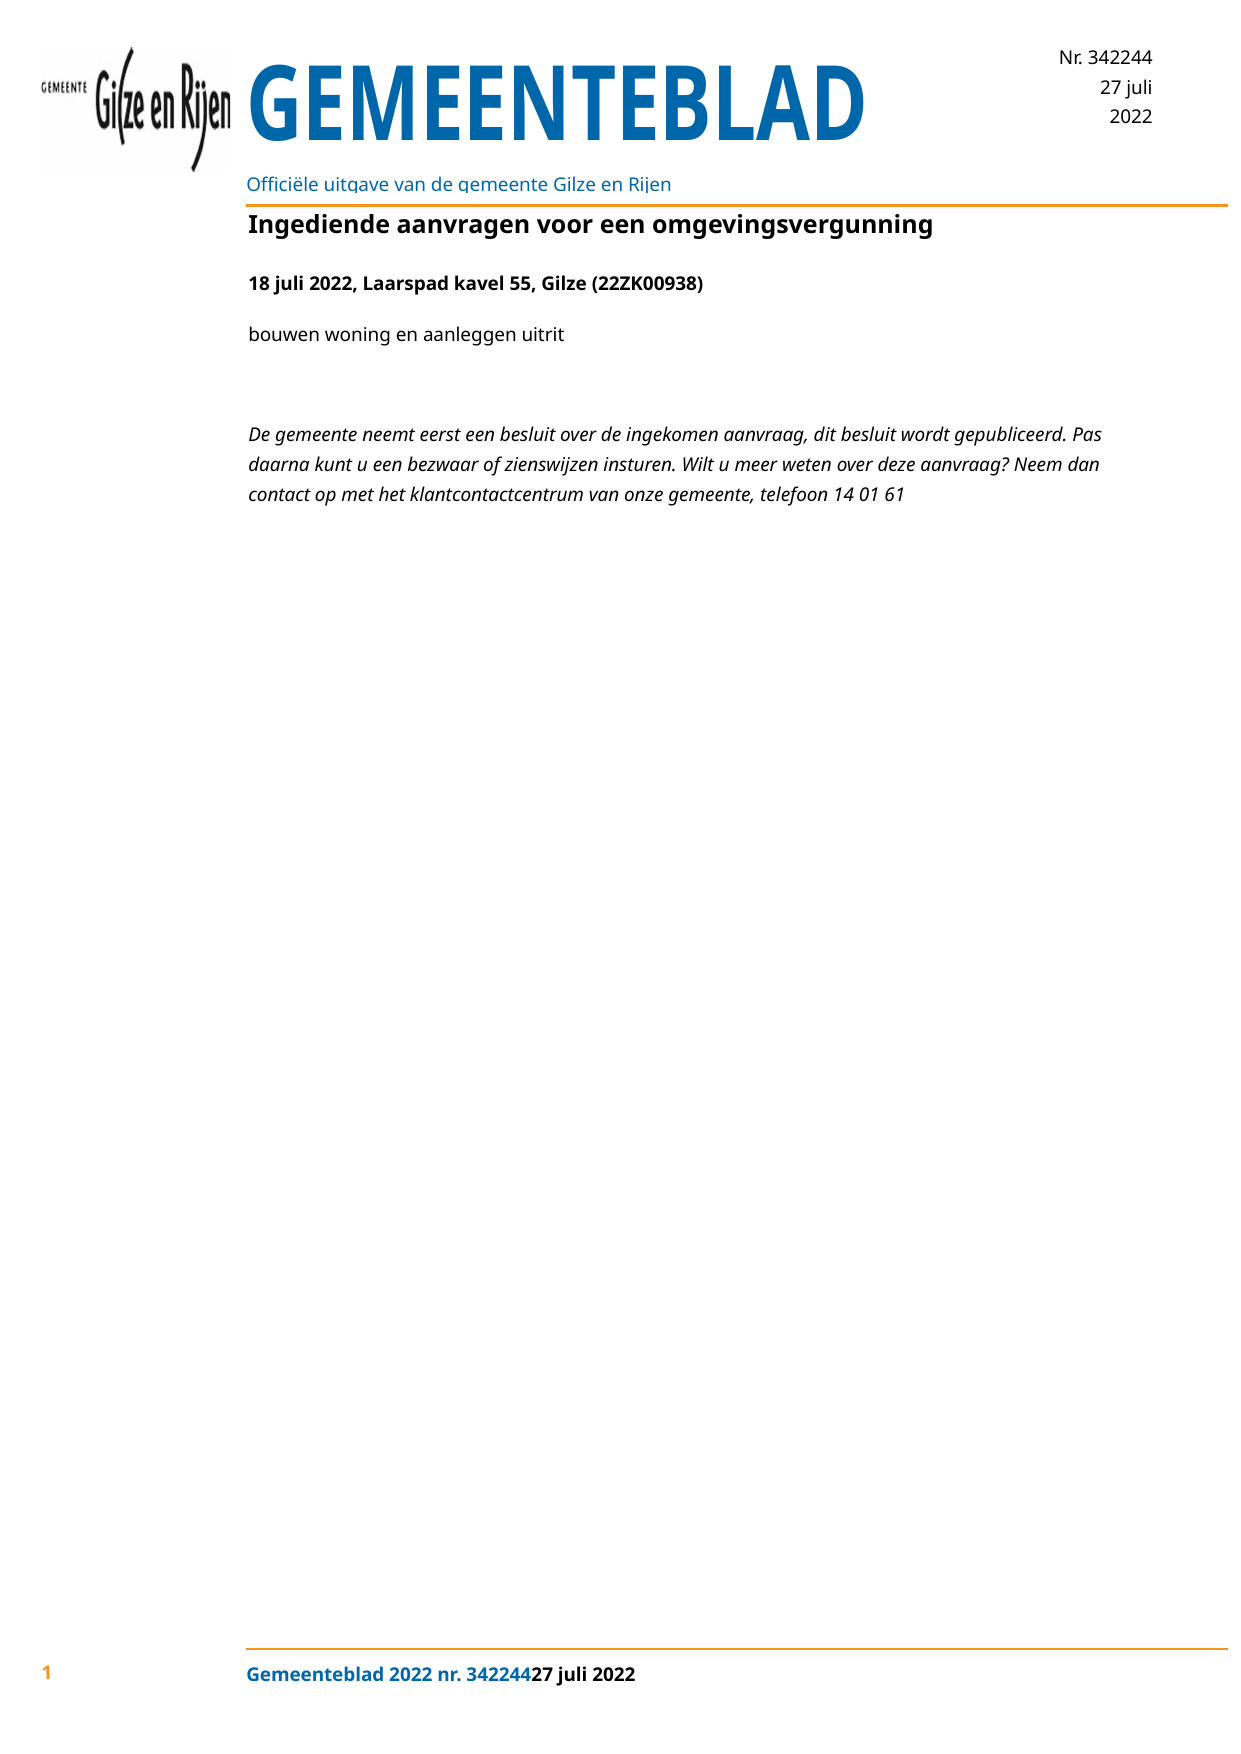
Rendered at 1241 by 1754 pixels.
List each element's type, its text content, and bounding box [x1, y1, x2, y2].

text De gemeente neemt eerst een besluit over de ingekomen aanvraag, dit besluit wordt gepubliceerd. Pas daarna kunt u een bezwaar of zienswijzen insturen. Wilt u meer weten over deze aanvraag? Neem dan contact op met het klantcontactcentrum van onze gemeente, telefoon 14 01 61 [248, 422, 1152, 506]
text Ingediende aanvragen voor een omgevingsvergunning [248, 207, 1152, 241]
text bouwen woning en aanleggen uitrit [248, 321, 1152, 346]
text 18 juli 2022, Laarspad kavel 55, Gilze (22ZK00938) [248, 270, 1152, 296]
picture [41, 47, 231, 172]
